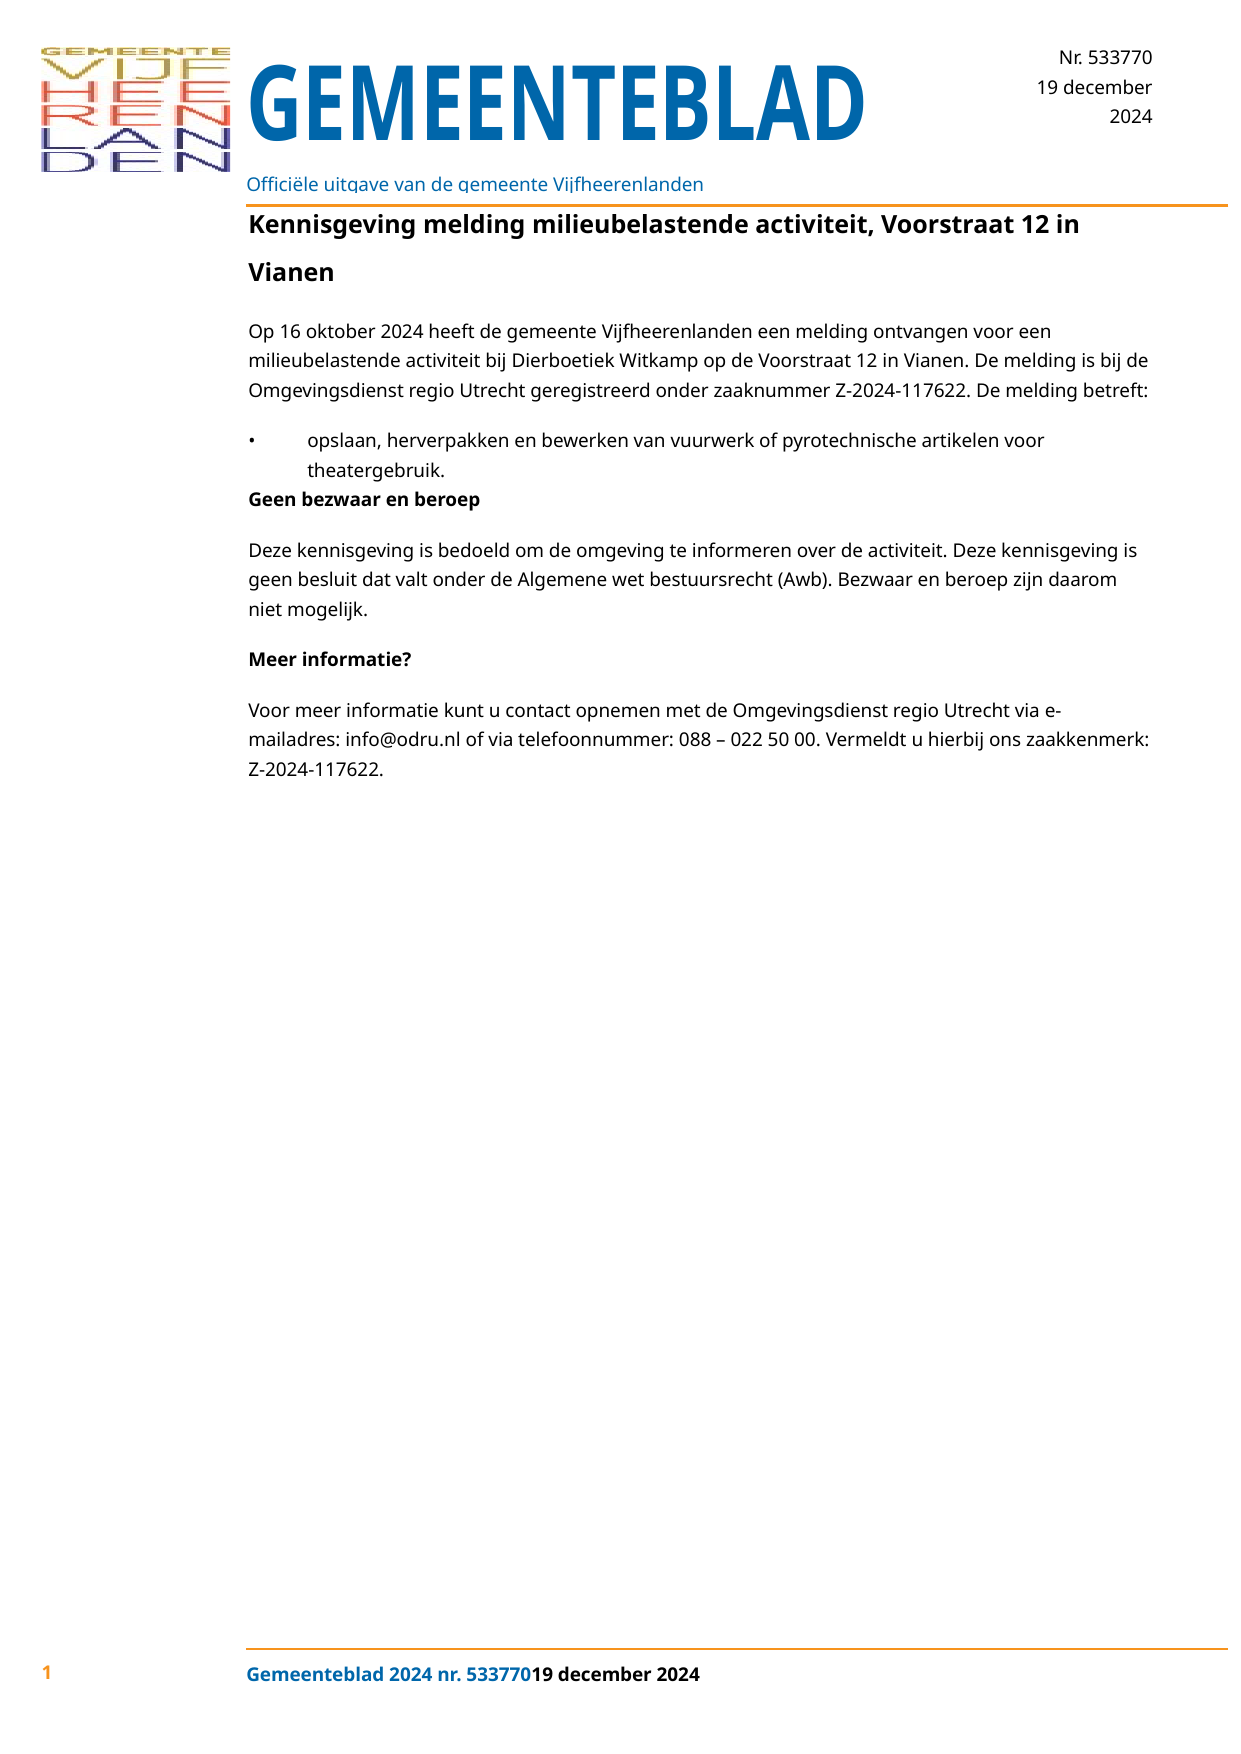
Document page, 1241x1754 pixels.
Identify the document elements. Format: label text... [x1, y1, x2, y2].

list opslaan, herverpakken en bewerken van vuurwerk of pyrotechnische artikelen voor theatergebruik. [248, 427, 1152, 483]
text Kennisgeving melding milieubelastende activiteit, Voorstraat 12 in Vianen [248, 207, 1152, 288]
text Deze kennisgeving is bedoeld om de omgeving te informeren over de activiteit. Deze kennisgeving is geen besluit dat valt onder de Algemene wet bestuursrecht (Awb). Bezwaar en beroep zijn daarom niet mogelijk. [248, 537, 1152, 622]
text Voor meer informatie kunt u contact opnemen met de Omgevingsdienst regio Utrecht via e-mailadres: info@odru.nl of via telefoonnummer: 088 – 022 50 00. Vermeldt u hierbij ons zaakkenmerk: Z-2024-117622. [248, 697, 1152, 782]
text Geen bezwaar en beroep [248, 487, 1152, 512]
picture [41, 47, 231, 172]
text Op 16 oktober 2024 heeft de gemeente Vijfheerenlanden een melding ontvangen voor een milieubelastende activiteit bij Dierboetiek Witkamp op de Voorstraat 12 in Vianen. De melding is bij de Omgevingsdienst regio Utrecht geregistreerd onder zaaknummer Z-2024-117622. De melding betreft: [248, 318, 1152, 403]
text Meer informatie? [248, 647, 1152, 672]
